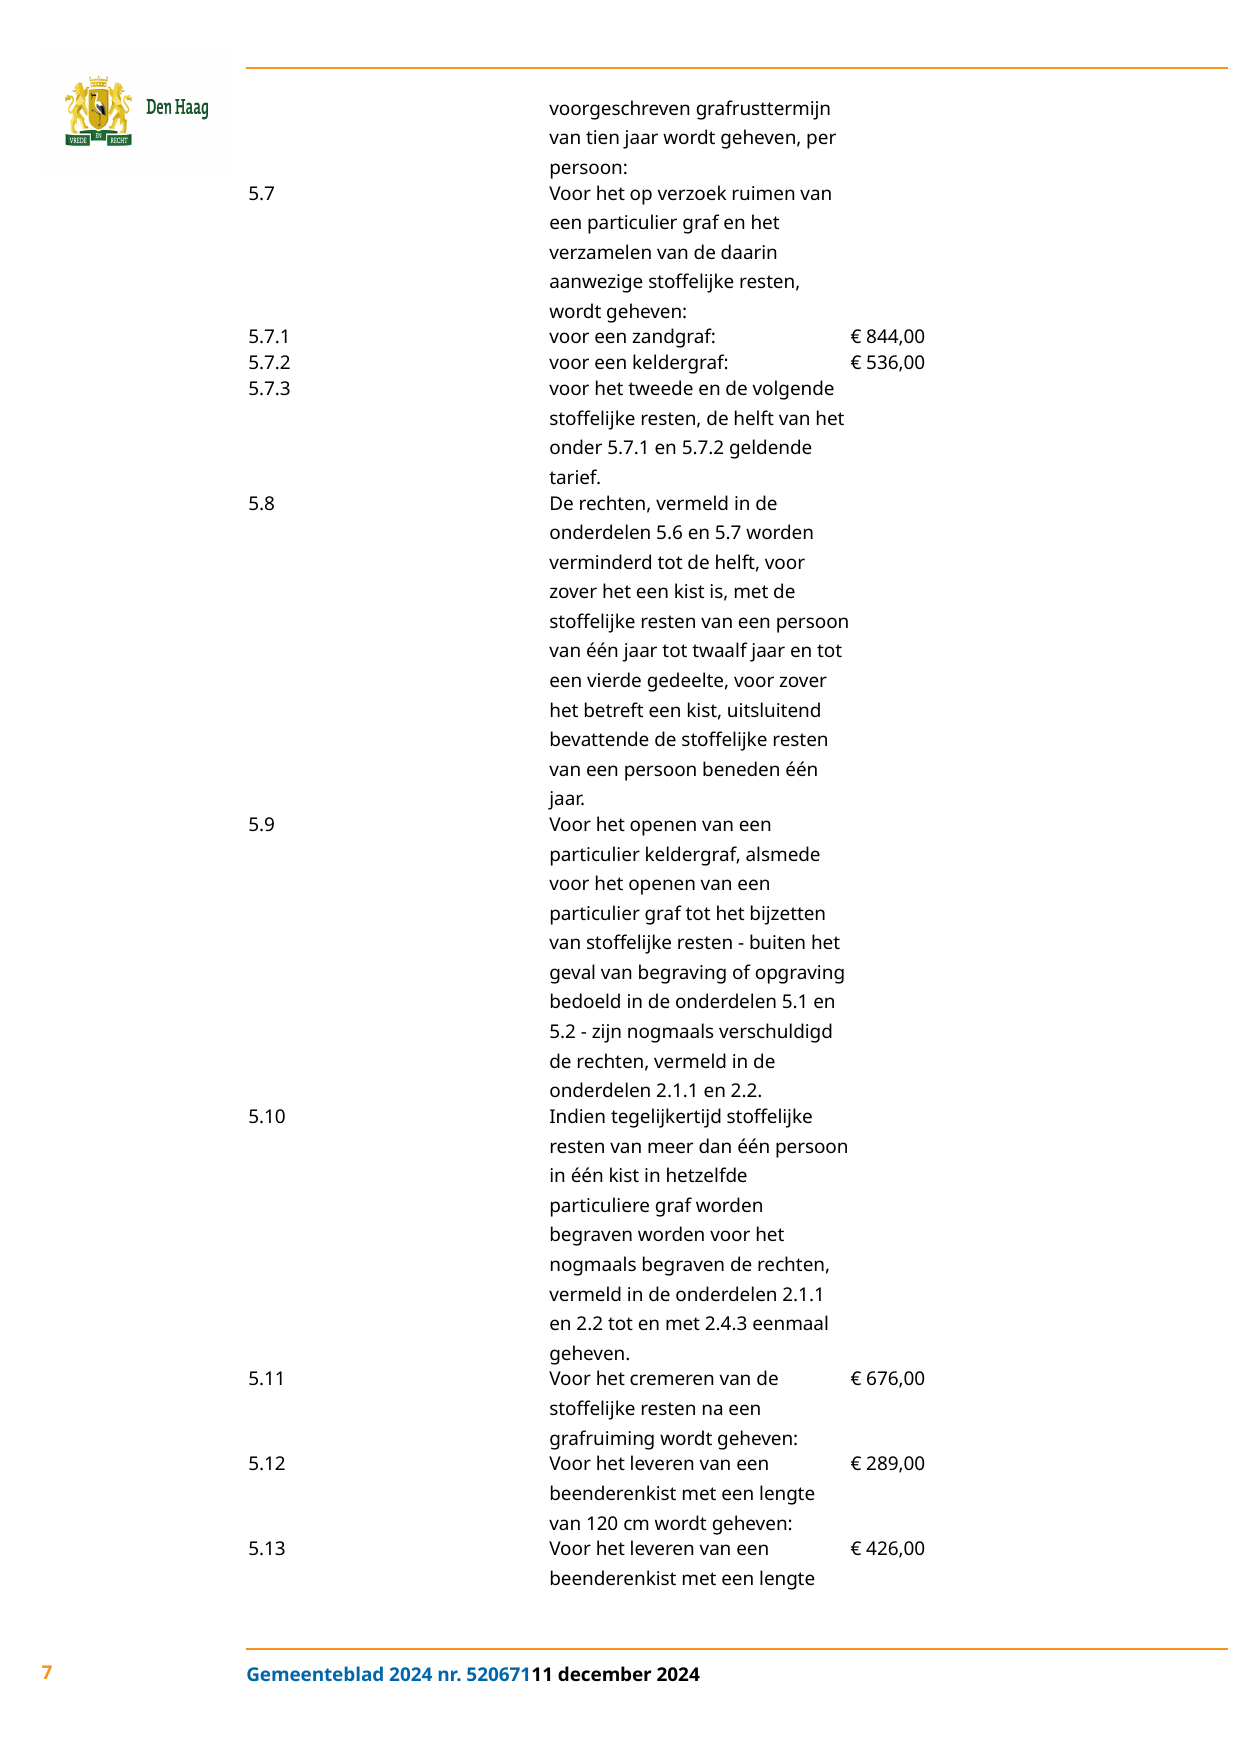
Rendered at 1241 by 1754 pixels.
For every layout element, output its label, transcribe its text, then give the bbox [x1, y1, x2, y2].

table_cell Voor het openen van een particulier keldergraf, alsmede voor het openen van een particulier graf tot het bijzetten van stoffelijke resten - buiten het geval van begraving of opgraving bedoeld in de onderdelen 5.1 en 5.2 - zijn nogmaals verschuldigd de rechten, vermeld in de onderdelen 2.1.1 en 2.2. [549, 811, 850, 1103]
table_cell De rechten, vermeld in de onderdelen 5.6 en 5.7 worden verminderd tot de helft, voor zover het een kist is, met de stoffelijke resten van een persoon van één jaar tot twaalf jaar en tot een vierde gedeelte, voor zover het betreft een kist, uitsluitend bevattende de stoffelijke resten van een persoon beneden één jaar. [549, 490, 850, 811]
table_cell [850, 95, 1152, 180]
table_cell voorgeschreven grafrusttermijn van tien jaar wordt geheven, per persoon: [549, 95, 850, 180]
table_cell [850, 1103, 1152, 1366]
table_cell 5.11 [248, 1366, 549, 1451]
table_cell voor een zandgraf: [549, 324, 850, 349]
table_cell € 844,00 [850, 324, 1152, 349]
table_cell 5.12 [248, 1451, 549, 1535]
table_cell [850, 375, 1152, 490]
table_cell [850, 490, 1152, 811]
table_cell voor een keldergraf: [549, 350, 850, 375]
table_cell [850, 811, 1152, 1103]
picture [41, 47, 231, 172]
table_cell 5.7 [248, 180, 549, 324]
table_cell voor het tweede en de volgende stoffelijke resten, de helft van het onder 5.7.1 en 5.7.2 geldende tarief. [549, 375, 850, 490]
table_cell 5.10 [248, 1103, 549, 1366]
table_cell 5.8 [248, 490, 549, 811]
table_cell [248, 95, 549, 180]
table_cell Voor het op verzoek ruimen van een particulier graf en het verzamelen van de daarin aanwezige stoffelijke resten, wordt geheven: [549, 180, 850, 324]
table_cell 5.7.3 [248, 375, 549, 490]
table_cell 5.13 [248, 1535, 549, 1591]
table_cell [850, 180, 1152, 324]
table_cell Voor het leveren van een beenderenkist met een lengte van 120 cm wordt geheven: [549, 1451, 850, 1535]
table_cell 5.7.2 [248, 350, 549, 375]
table_cell € 676,00 [850, 1366, 1152, 1451]
table_cell 5.9 [248, 811, 549, 1103]
table_cell Indien tegelijkertijd stoffelijke resten van meer dan één persoon in één kist in hetzelfde particuliere graf worden begraven worden voor het nogmaals begraven de rechten, vermeld in de onderdelen 2.1.1 en 2.2 tot en met 2.4.3 eenmaal geheven. [549, 1103, 850, 1366]
table_cell € 536,00 [850, 350, 1152, 375]
table_cell Voor het leveren van een beenderenkist met een lengte [549, 1535, 850, 1591]
table_cell € 289,00 [850, 1451, 1152, 1535]
table_cell € 426,00 [850, 1535, 1152, 1591]
table_cell 5.7.1 [248, 324, 549, 349]
table_cell Voor het cremeren van de stoffelijke resten na een grafruiming wordt geheven: [549, 1366, 850, 1451]
